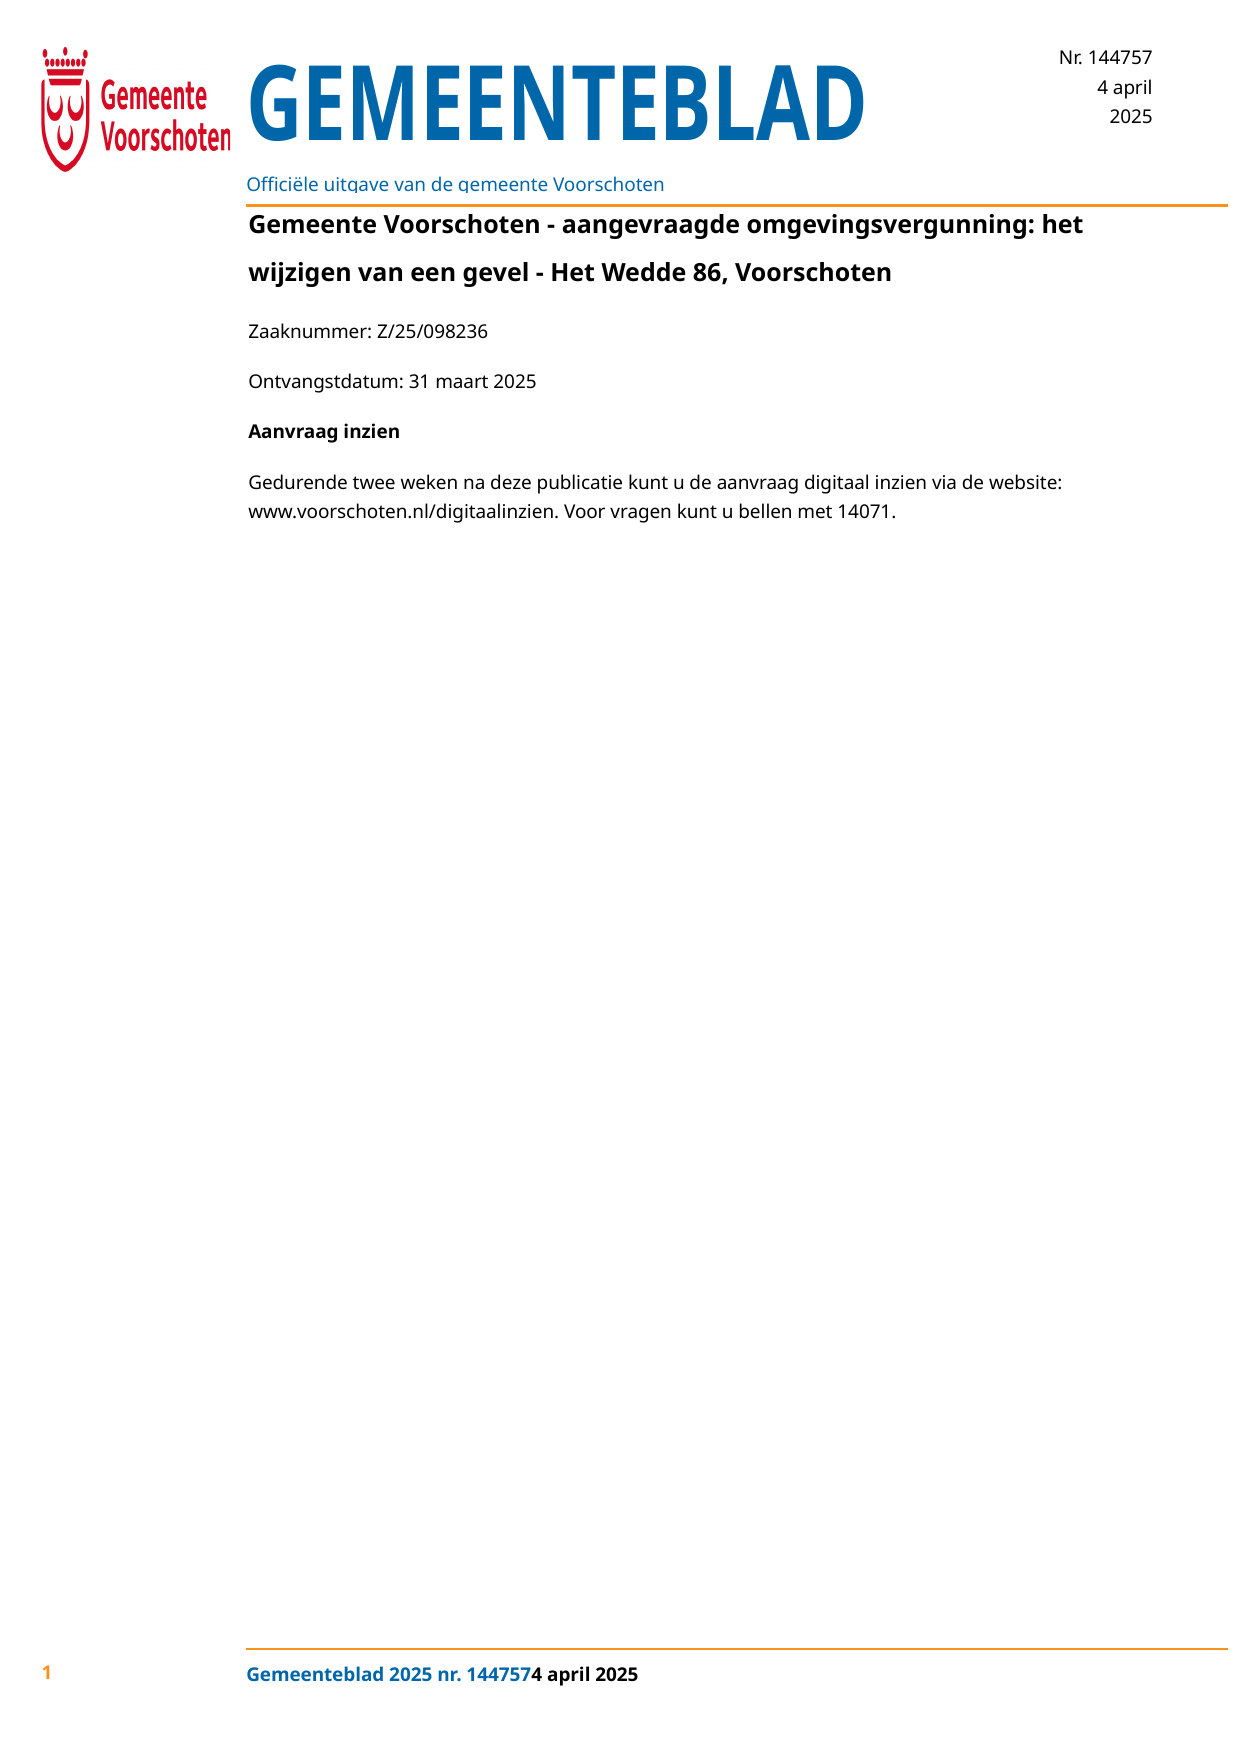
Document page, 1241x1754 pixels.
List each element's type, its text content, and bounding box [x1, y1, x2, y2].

text Gemeente Voorschoten - aangevraagde omgevingsvergunning: het wijzigen van een gevel - Het Wedde 86, Voorschoten [248, 207, 1152, 288]
text Ontvangstdatum: 31 maart 2025 [248, 368, 1152, 394]
text Zaaknummer: Z/25/098236 [248, 318, 1152, 344]
text Gedurende twee weken na deze publicatie kunt u de aanvraag digitaal inzien via de website: www.voorschoten.nl/digitaalinzien. Voor vragen kunt u bellen met 14071. [248, 469, 1152, 524]
text Aanvraag inzien [248, 419, 1152, 444]
picture [41, 47, 231, 172]
